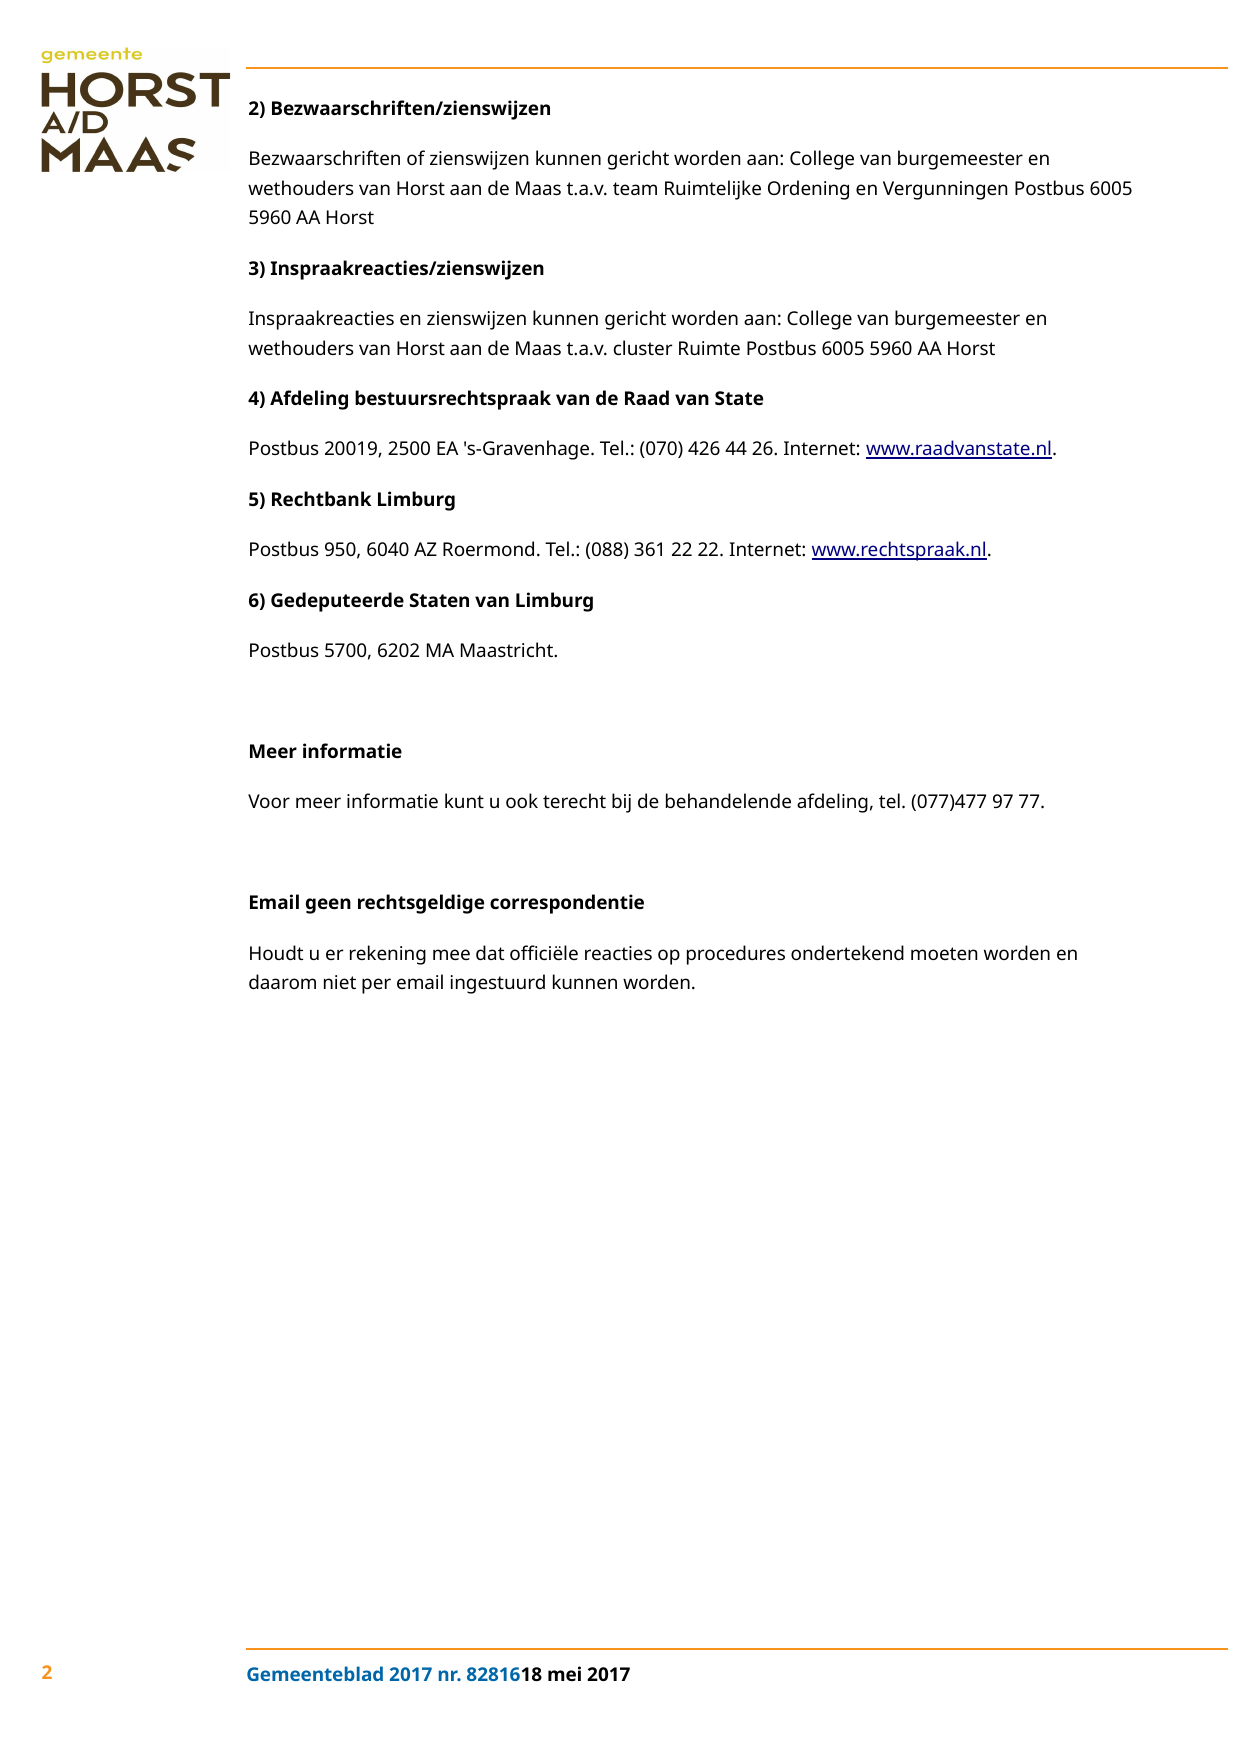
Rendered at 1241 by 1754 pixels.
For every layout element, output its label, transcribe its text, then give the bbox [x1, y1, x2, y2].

text Voor meer informatie kunt u ook terecht bij de behandelende afdeling, tel. (077)477 97 77. [248, 788, 1152, 814]
text Bezwaarschriften of zienswijzen kunnen gericht worden aan: College van burgemeester en wethouders van Horst aan de Maas t.a.v. team Ruimtelijke Ordening en Vergunningen Postbus 6005 5960 AA Horst [248, 145, 1152, 230]
text 5) Rechtbank Limburg [248, 486, 1152, 512]
text 4) Afdeling bestuursrechtspraak van de Raad van State [248, 385, 1152, 411]
text Postbus 950, 6040 AZ Roermond. Tel.: (088) 361 22 22. Internet: www.rechtspraak.nl. [248, 536, 1152, 562]
text Postbus 20019, 2500 EA 's-Gravenhage. Tel.: (070) 426 44 26. Internet: www.raadvanstate.nl. [248, 436, 1152, 461]
picture [41, 47, 231, 172]
text Inspraakreacties en zienswijzen kunnen gericht worden aan: College van burgemeester en wethouders van Horst aan de Maas t.a.v. cluster Ruimte Postbus 6005 5960 AA Horst [248, 305, 1152, 361]
text Houdt u er rekening mee dat officiële reacties op procedures ondertekend moeten worden en daarom niet per email ingestuurd kunnen worden. [248, 940, 1152, 995]
text 3) Inspraakreacties/zienswijzen [248, 255, 1152, 281]
text Email geen rechtsgeldige correspondentie [248, 889, 1152, 915]
text Meer informatie [248, 738, 1152, 764]
text Postbus 5700, 6202 MA Maastricht. [248, 637, 1152, 663]
text 2) Bezwaarschriften/zienswijzen [248, 95, 1152, 121]
text 6) Gedeputeerde Staten van Limburg [248, 587, 1152, 613]
